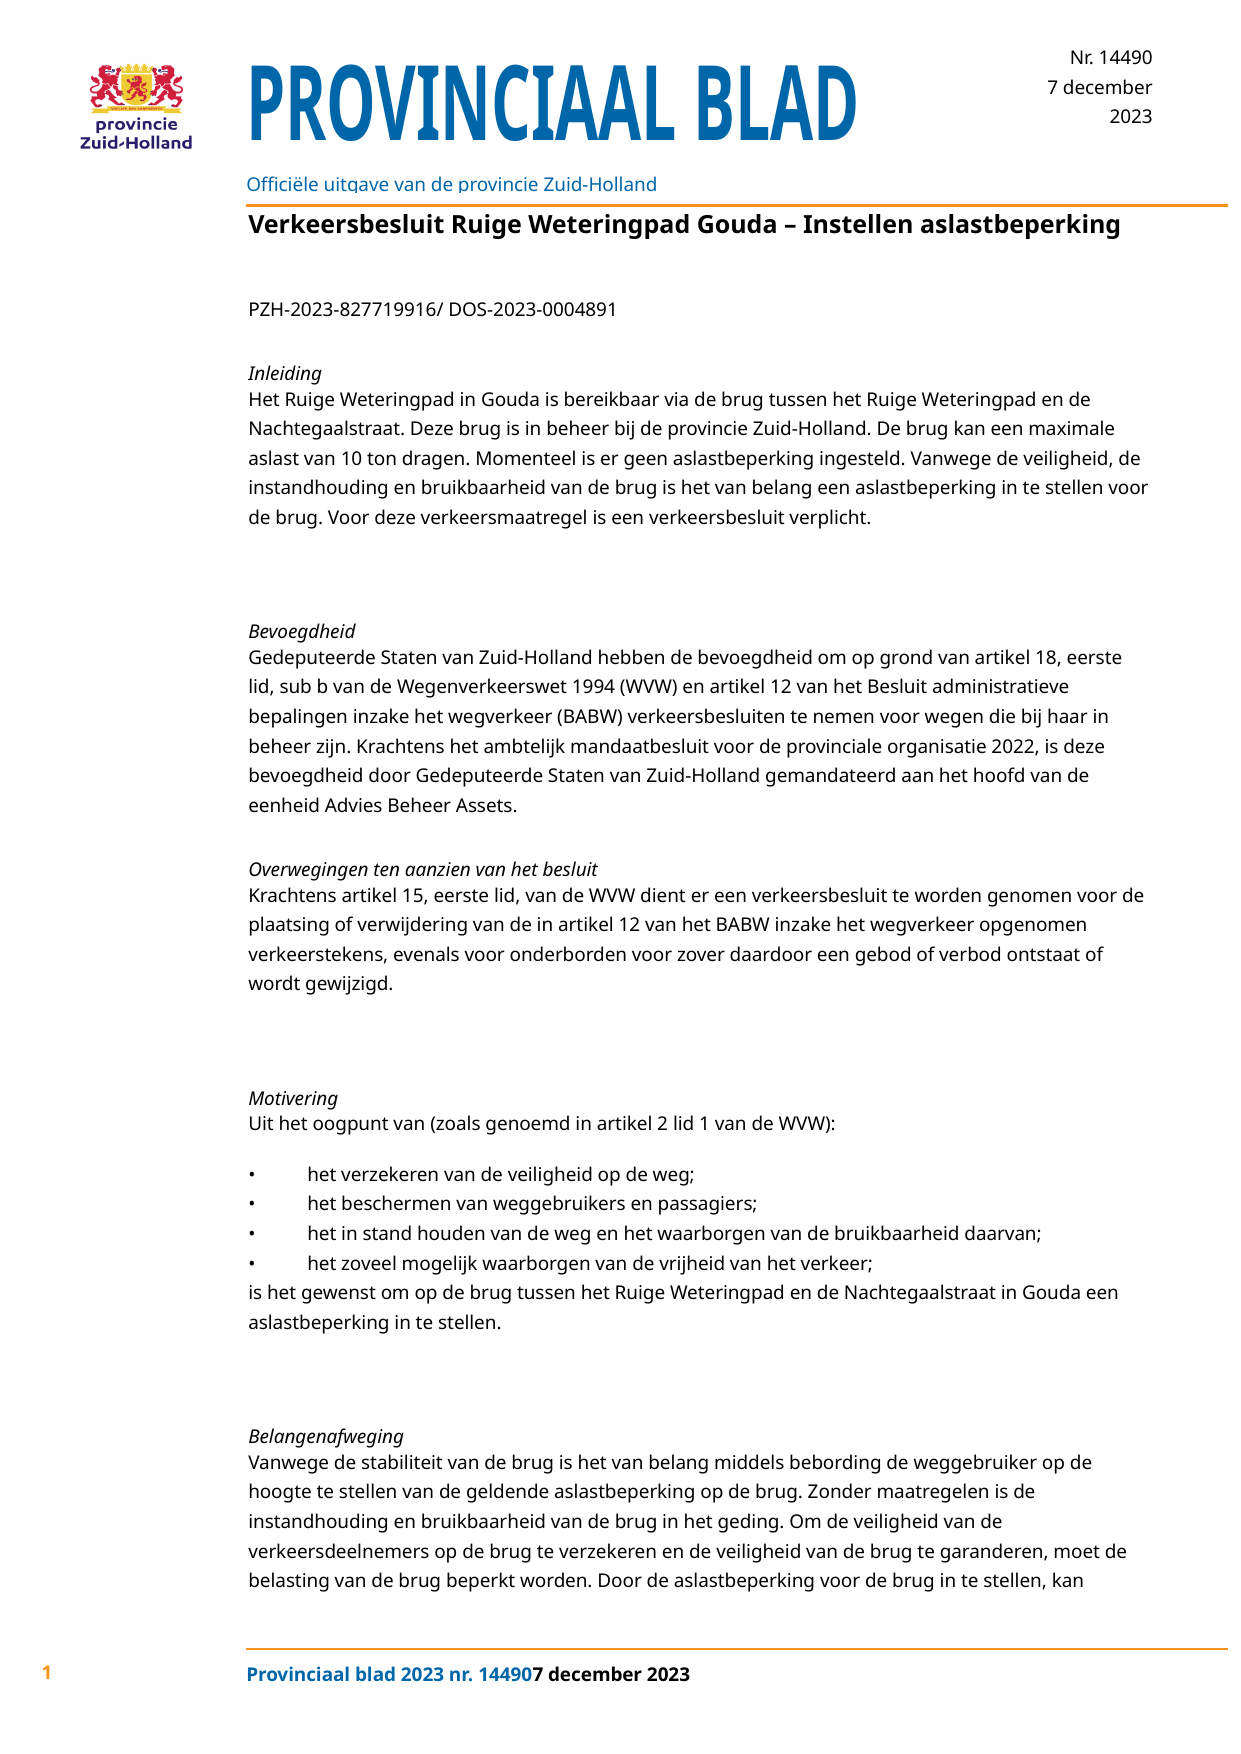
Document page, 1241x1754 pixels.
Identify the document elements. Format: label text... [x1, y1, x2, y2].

text Vanwege de stabiliteit van de brug is het van belang middels bebording de weggebruiker op de hoogte te stellen van de geldende aslastbeperking op de brug. Zonder maatregelen is de instandhouding en bruikbaarheid van de brug in het geding. Om de veiligheid van de verkeersdeelnemers op de brug te verzekeren en de veiligheid van de brug te garanderen, moet de belasting van de brug beperkt worden. Door de aslastbeperking voor de brug in te stellen, kan [248, 1449, 1152, 1593]
list het in stand houden van de weg en het waarborgen van de bruikbaarheid daarvan; [248, 1220, 1152, 1246]
text Krachtens artikel 15, eerste lid, van de WVW dient er een verkeersbesluit te worden genomen voor de plaatsing of verwijdering van de in artikel 12 van het BABW inzake het wegverkeer opgenomen verkeerstekens, evenals voor onderborden voor zover daardoor een gebod of verbod ontstaat of wordt gewijzigd. [248, 882, 1152, 996]
text Gedeputeerde Staten van Zuid-Holland hebben de bevoegdheid om op grond van artikel 18, eerste lid, sub b van de Wegenverkeerswet 1994 (WVW) en artikel 12 van het Besluit administratieve bepalingen inzake het wegverkeer (BABW) verkeersbesluiten te nemen voor wegen die bij haar in beheer zijn. Krachtens het ambtelijk mandaatbesluit voor de provinciale organisatie 2022, is deze bevoegdheid door Gedeputeerde Staten van Zuid-Holland gemandateerd aan het hoofd van de eenheid Advies Beheer Assets. [248, 644, 1152, 818]
text Bevoegdheid [248, 618, 1152, 644]
list het beschermen van weggebruikers en passagiers; [248, 1191, 1152, 1216]
list het verzekeren van de veiligheid op de weg; [248, 1161, 1152, 1187]
list het zoveel mogelijk waarborgen van de vrijheid van het verkeer; [248, 1250, 1152, 1276]
text PZH-2023-827719916/ DOS-2023-0004891 [248, 296, 1152, 322]
picture [41, 47, 231, 172]
text Overwegingen ten aanzien van het besluit [248, 856, 1152, 882]
text Uit het oogpunt van (zoals genoemd in artikel 2 lid 1 van de WVW): [248, 1111, 1152, 1136]
text Motivering [248, 1085, 1152, 1111]
text Inleiding [248, 360, 1152, 386]
text is het gewenst om op de brug tussen het Ruige Weteringpad en de Nachtegaalstraat in Gouda een aslastbeperking in te stellen. [248, 1279, 1152, 1335]
text Verkeersbesluit Ruige Weteringpad Gouda – Instellen aslastbeperking [248, 207, 1152, 241]
text Het Ruige Weteringpad in Gouda is bereikbaar via de brug tussen het Ruige Weteringpad en de Nachtegaalstraat. Deze brug is in beheer bij de provincie Zuid-Holland. De brug kan een maximale aslast van 10 ton dragen. Momenteel is er geen aslastbeperking ingesteld. Vanwege de veiligheid, de instandhouding en bruikbaarheid van de brug is het van belang een aslastbeperking in te stellen voor de brug. Voor deze verkeersmaatregel is een verkeersbesluit verplicht. [248, 386, 1152, 530]
text Belangenafweging [248, 1423, 1152, 1449]
